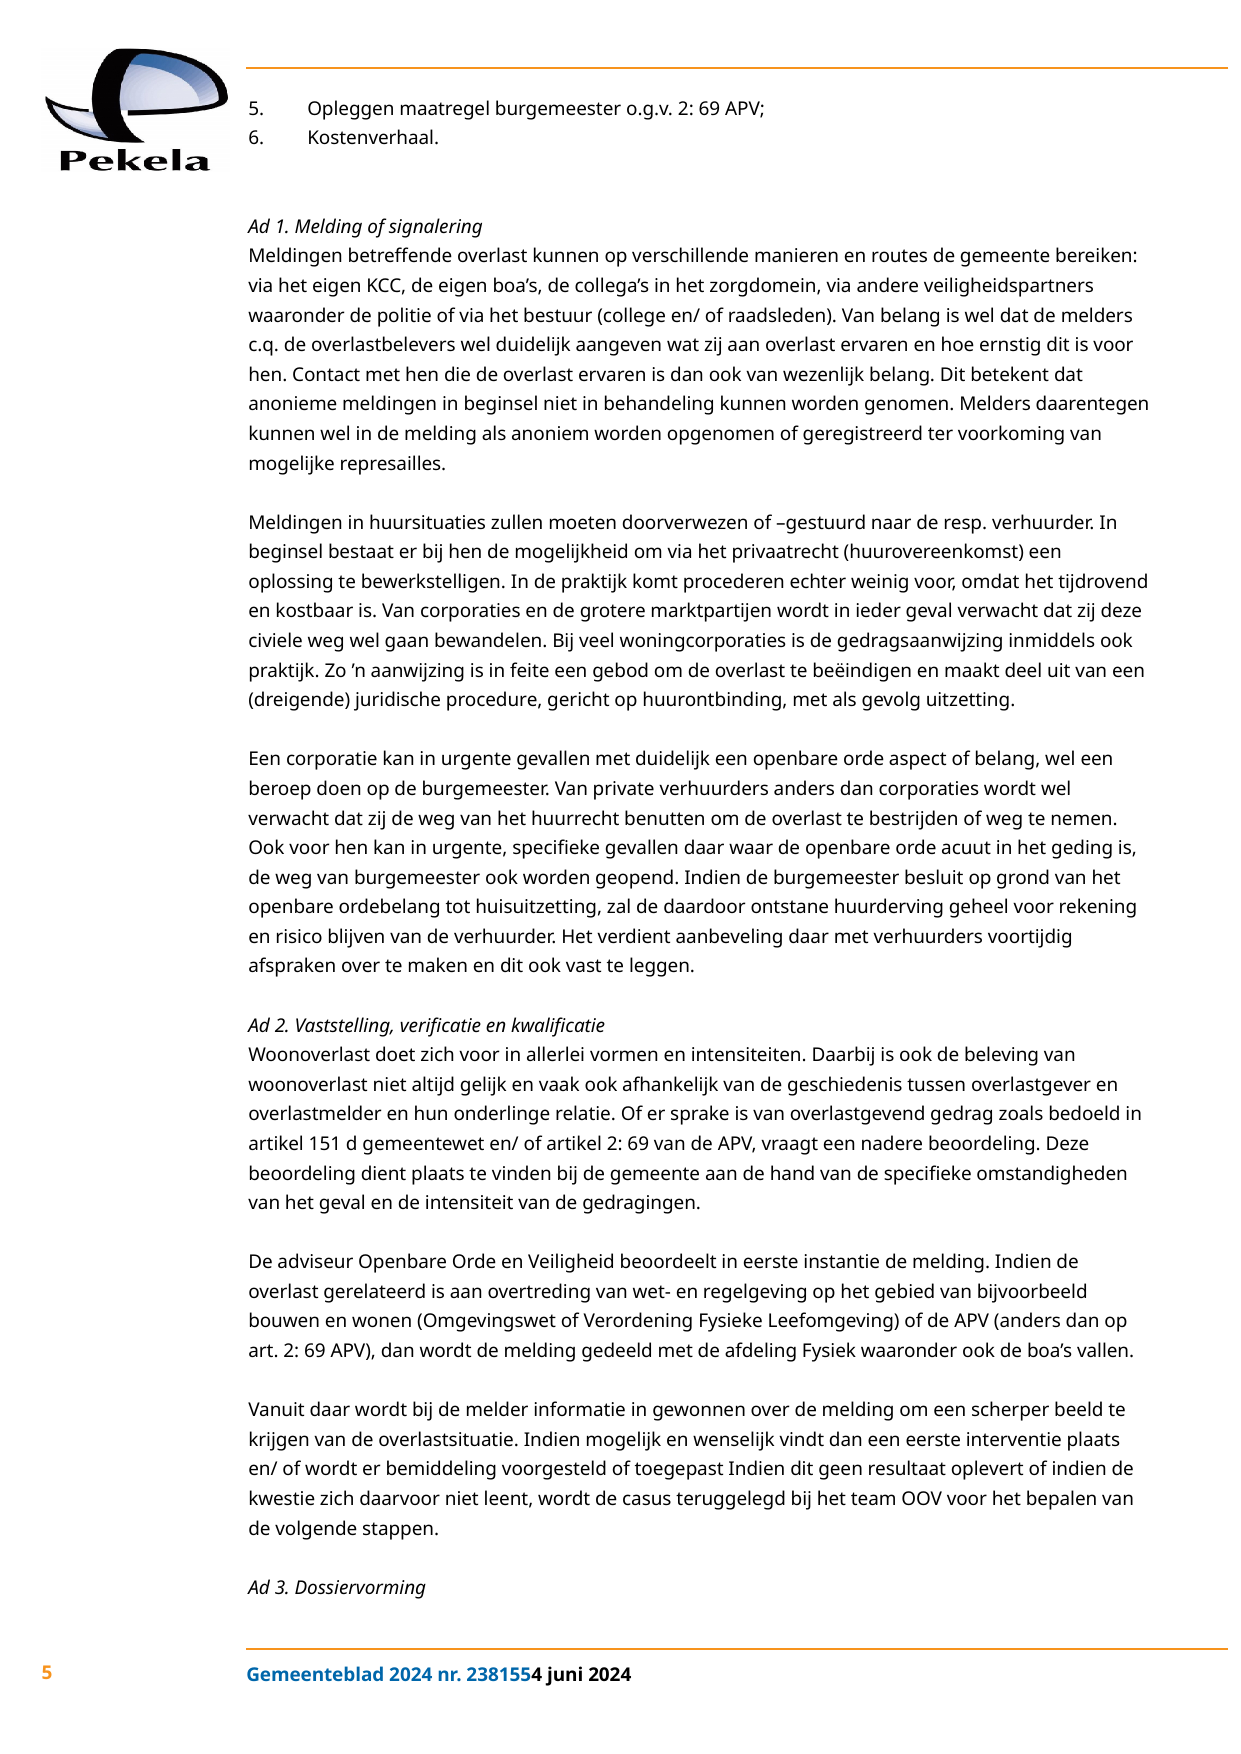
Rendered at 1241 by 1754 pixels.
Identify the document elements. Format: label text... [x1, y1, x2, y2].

text Meldingen in huursituaties zullen moeten doorverwezen of –gestuurd naar de resp. verhuurder. In beginsel bestaat er bij hen de mogelijkheid om via het privaatrecht (huurovereenkomst) een oplossing te bewerkstelligen. In de praktijk komt procederen echter weinig voor, omdat het tijdrovend en kostbaar is. Van corporaties en de grotere marktpartijen wordt in ieder geval verwacht dat zij deze civiele weg wel gaan bewandelen. Bij veel woningcorporaties is de gedragsaanwijzing inmiddels ook praktijk. Zo ’n aanwijzing is in feite een gebod om de overlast te beëindigen en maakt deel uit van een (dreigende) juridische procedure, gericht op huurontbinding, met als gevolg uitzetting. [248, 509, 1152, 712]
picture [41, 47, 231, 172]
list Kostenverhaal. [248, 124, 1152, 150]
text Een corporatie kan in urgente gevallen met duidelijk een openbare orde aspect of belang, wel een beroep doen op de burgemeester. Van private verhuurders anders dan corporaties wordt wel verwacht dat zij de weg van het huurrecht benutten om de overlast te bestrijden of weg te nemen. Ook voor hen kan in urgente, specifieke gevallen daar waar de openbare orde acuut in het geding is, de weg van burgemeester ook worden geopend. Indien de burgemeester besluit op grond van het openbare ordebelang tot huisuitzetting, zal de daardoor ontstane huurderving geheel voor rekening en risico blijven van de verhuurder. Het verdient aanbeveling daar met verhuurders voortijdig afspraken over te maken en dit ook vast te leggen. [248, 746, 1152, 978]
text Meldingen betreffende overlast kunnen op verschillende manieren en routes de gemeente bereiken: via het eigen KCC, de eigen boa’s, de collega’s in het zorgdomein, via andere veiligheidspartners waaronder de politie of via het bestuur (college en/ of raadsleden). Van belang is wel dat de melders c.q. de overlastbelevers wel duidelijk aangeven wat zij aan overlast ervaren en hoe ernstig dit is voor hen. Contact met hen die de overlast ervaren is dan ook van wezenlijk belang. Dit betekent dat anonieme meldingen in beginsel niet in behandeling kunnen worden genomen. Melders daarentegen kunnen wel in de melding als anoniem worden opgenomen of geregistreerd ter voorkoming van mogelijke represailles. [248, 243, 1152, 476]
list Opleggen maatregel burgemeester o.g.v. 2: 69 APV; [248, 95, 1152, 121]
text Ad 3. Dossiervorming [248, 1574, 1152, 1600]
text De adviseur Openbare Orde en Veiligheid beoordeelt in eerste instantie de melding. Indien de overlast gerelateerd is aan overtreding van wet- en regelgeving op het gebied van bijvoorbeeld bouwen en wonen (Omgevingswet of Verordening Fysieke Leefomgeving) of de APV (anders dan op art. 2: 69 APV), dan wordt de melding gedeeld met de afdeling Fysiek waaronder ook de boa’s vallen. [248, 1248, 1152, 1363]
text Vanuit daar wordt bij de melder informatie in gewonnen over de melding om een scherper beeld te krijgen van de overlastsituatie. Indien mogelijk en wenselijk vindt dan een eerste interventie plaats en/ of wordt er bemiddeling voorgesteld of toegepast Indien dit geen resultaat oplevert of indien de kwestie zich daarvoor niet leent, wordt de casus teruggelegd bij het team OOV voor het bepalen van de volgende stappen. [248, 1396, 1152, 1541]
text Ad 1. Melding of signalering [248, 213, 1152, 239]
text Ad 2. Vaststelling, verificatie en kwalificatie [248, 1012, 1152, 1038]
text Woonoverlast doet zich voor in allerlei vormen en intensiteiten. Daarbij is ook de beleving van woonoverlast niet altijd gelijk en vaak ook afhankelijk van de geschiedenis tussen overlastgever en overlastmelder en hun onderlinge relatie. Of er sprake is van overlastgevend gedrag zoals bedoeld in artikel 151 d gemeentewet en/ of artikel 2: 69 van de APV, vraagt een nadere beoordeling. Deze beoordeling dient plaats te vinden bij de gemeente aan de hand van de specifieke omstandigheden van het geval en de intensiteit van de gedragingen. [248, 1041, 1152, 1215]
